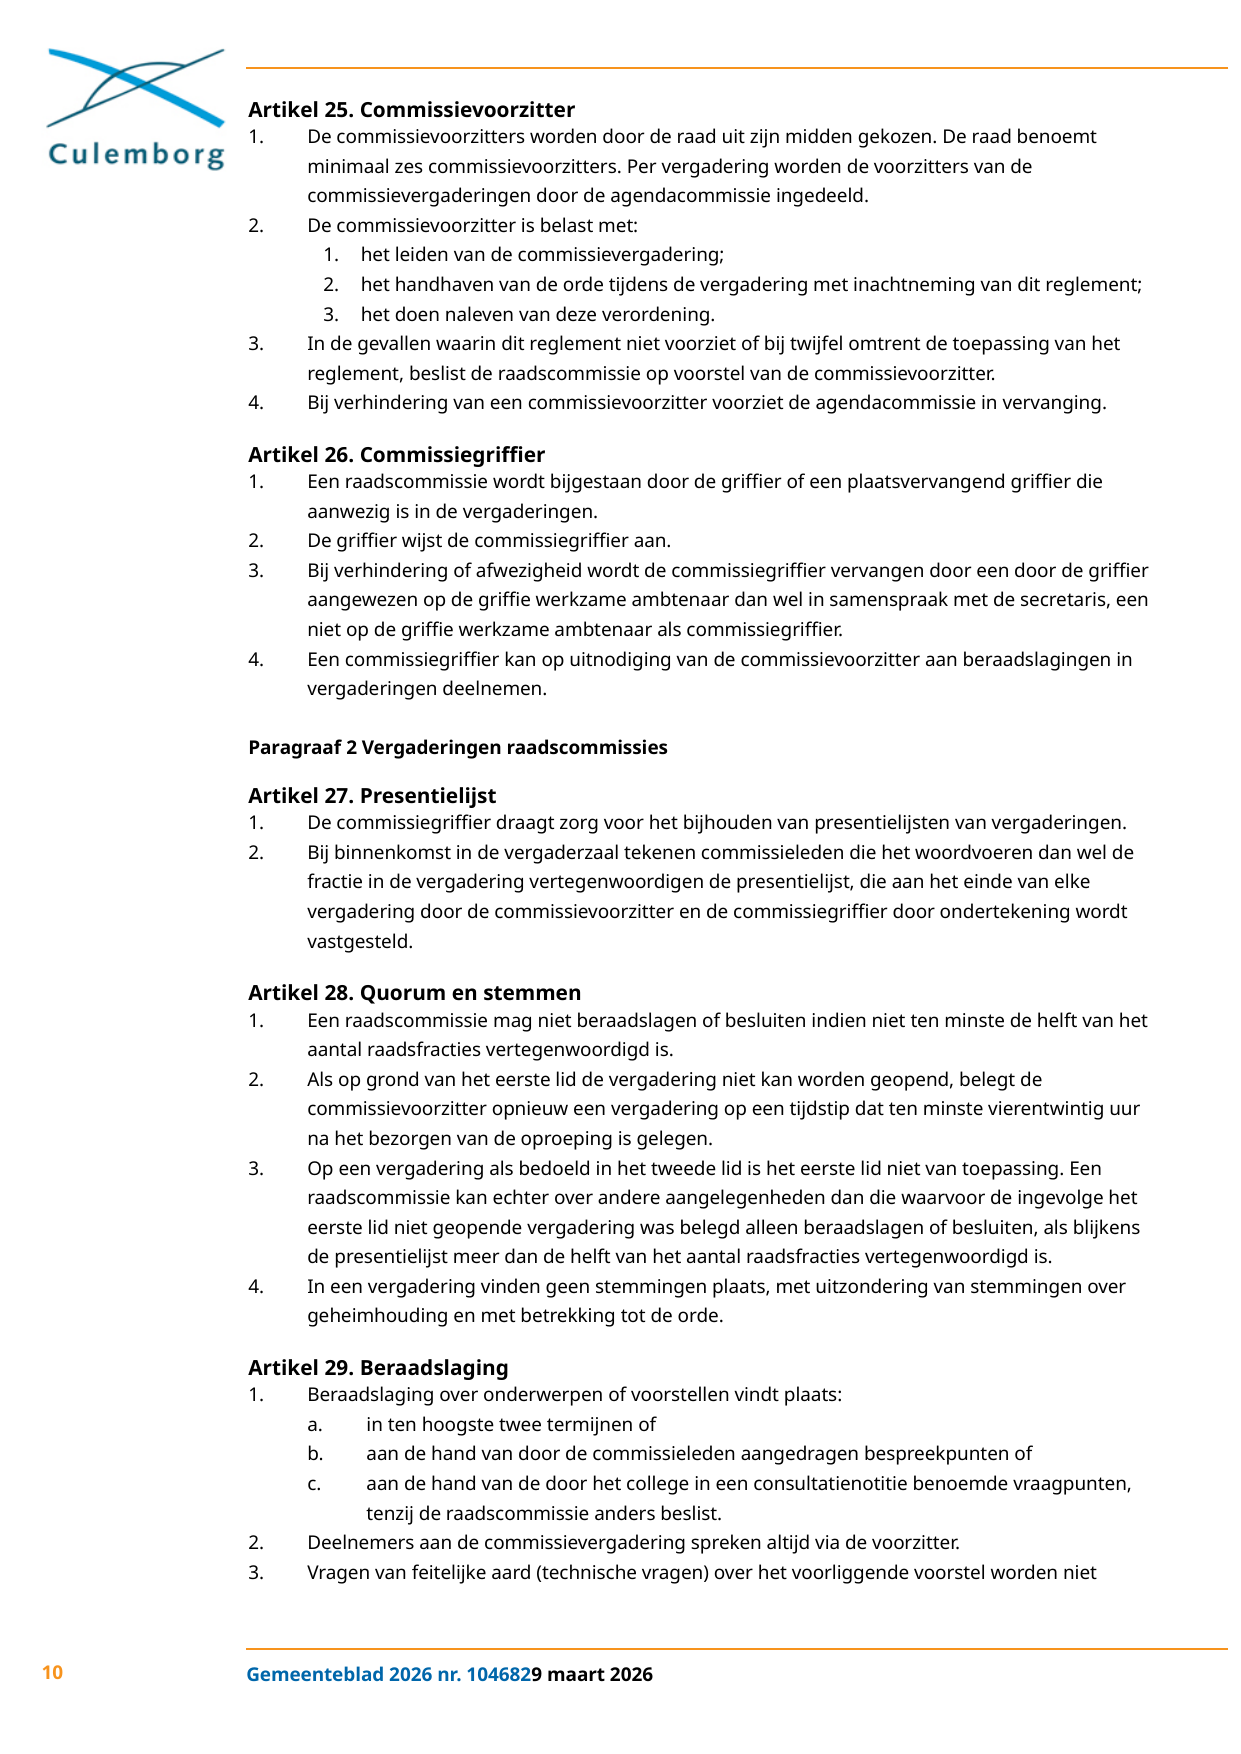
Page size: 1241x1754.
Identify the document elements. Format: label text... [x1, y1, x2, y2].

list Beraadslaging over onderwerpen of voorstellen vindt plaats: [248, 1381, 1152, 1407]
list het handhaven van de orde tijdens de vergadering met inachtneming van dit reglement; [323, 271, 1152, 297]
list Op een vergadering als bedoeld in het tweede lid is het eerste lid niet van toepassing. Een raadscommissie kan echter over andere aangelegenheden dan die waarvoor de ingevolge het eerste lid niet geopende vergadering was belegd alleen beraadslagen of besluiten, als blijkens de presentielijst meer dan de helft van het aantal raadsfracties vertegenwoordigd is. [248, 1155, 1152, 1269]
text Artikel 25. Commissievoorzitter [248, 95, 1152, 123]
text Artikel 29. Beraadslaging [248, 1353, 1152, 1381]
list in ten hoogste twee termijnen of [307, 1411, 1152, 1437]
list De commissiegriffier draagt zorg voor het bijhouden van presentielijsten van vergaderingen. [248, 809, 1152, 835]
list In de gevallen waarin dit reglement niet voorziet of bij twijfel omtrent de toepassing van het reglement, beslist de raadscommissie op voorstel van de commissievoorzitter. [248, 330, 1152, 386]
list aan de hand van de door het college in een consultatienotitie benoemde vraagpunten, tenzij de raadscommissie anders beslist. [307, 1470, 1152, 1526]
list Bij binnenkomst in de vergaderzaal tekenen commissieleden die het woordvoeren dan wel de fractie in de vergadering vertegenwoordigen de presentielijst, die aan het einde van elke vergadering door de commissievoorzitter en de commissiegriffier door ondertekening wordt vastgesteld. [248, 839, 1152, 954]
text Artikel 27. Presentielijst [248, 781, 1152, 809]
list Als op grond van het eerste lid de vergadering niet kan worden geopend, belegt de commissievoorzitter opnieuw een vergadering op een tijdstip dat ten minste vierentwintig uur na het bezorgen van de oproeping is gelegen. [248, 1066, 1152, 1151]
list Een raadscommissie wordt bijgestaan door de griffier of een plaatsvervangend griffier die aanwezig is in de vergaderingen. [248, 468, 1152, 524]
text Artikel 26. Commissiegriffier [248, 440, 1152, 468]
list het leiden van de commissievergadering; [323, 242, 1152, 267]
list Vragen van feitelijke aard (technische vragen) over het voorliggende voorstel worden niet [248, 1559, 1152, 1585]
list Deelnemers aan de commissievergadering spreken altijd via de voorzitter. [248, 1529, 1152, 1555]
list De commissievoorzitters worden door de raad uit zijn midden gekozen. De raad benoemt minimaal zes commissievoorzitters. Per vergadering worden de voorzitters van de commissievergaderingen door de agendacommissie ingedeeld. [248, 123, 1152, 208]
list Bij verhindering of afwezigheid wordt de commissiegriffier vervangen door een door de griffier aangewezen op de griffie werkzame ambtenaar dan wel in samenspraak met de secretaris, een niet op de griffie werkzame ambtenaar als commissiegriffier. [248, 557, 1152, 642]
list Bij verhindering van een commissievoorzitter voorziet de agendacommissie in vervanging. [248, 389, 1152, 415]
picture [41, 47, 231, 172]
list In een vergadering vinden geen stemmingen plaats, met uitzondering van stemmingen over geheimhouding en met betrekking tot de orde. [248, 1273, 1152, 1328]
list De commissievoorzitter is belast met: [248, 212, 1152, 238]
list aan de hand van door de commissieleden aangedragen bespreekpunten of [307, 1441, 1152, 1466]
list Een raadscommissie mag niet beraadslagen of besluiten indien niet ten minste de helft van het aantal raadsfracties vertegenwoordigd is. [248, 1007, 1152, 1062]
text Artikel 28. Quorum en stemmen [248, 978, 1152, 1007]
list De griffier wijst de commissiegriffier aan. [248, 527, 1152, 553]
list Een commissiegriffier kan op uitnodiging van de commissievoorzitter aan beraadslagingen in vergaderingen deelnemen. [248, 646, 1152, 701]
list het doen naleven van deze verordening. [323, 301, 1152, 326]
text Paragraaf 2 Vergaderingen raadscommissies [248, 734, 1152, 760]
